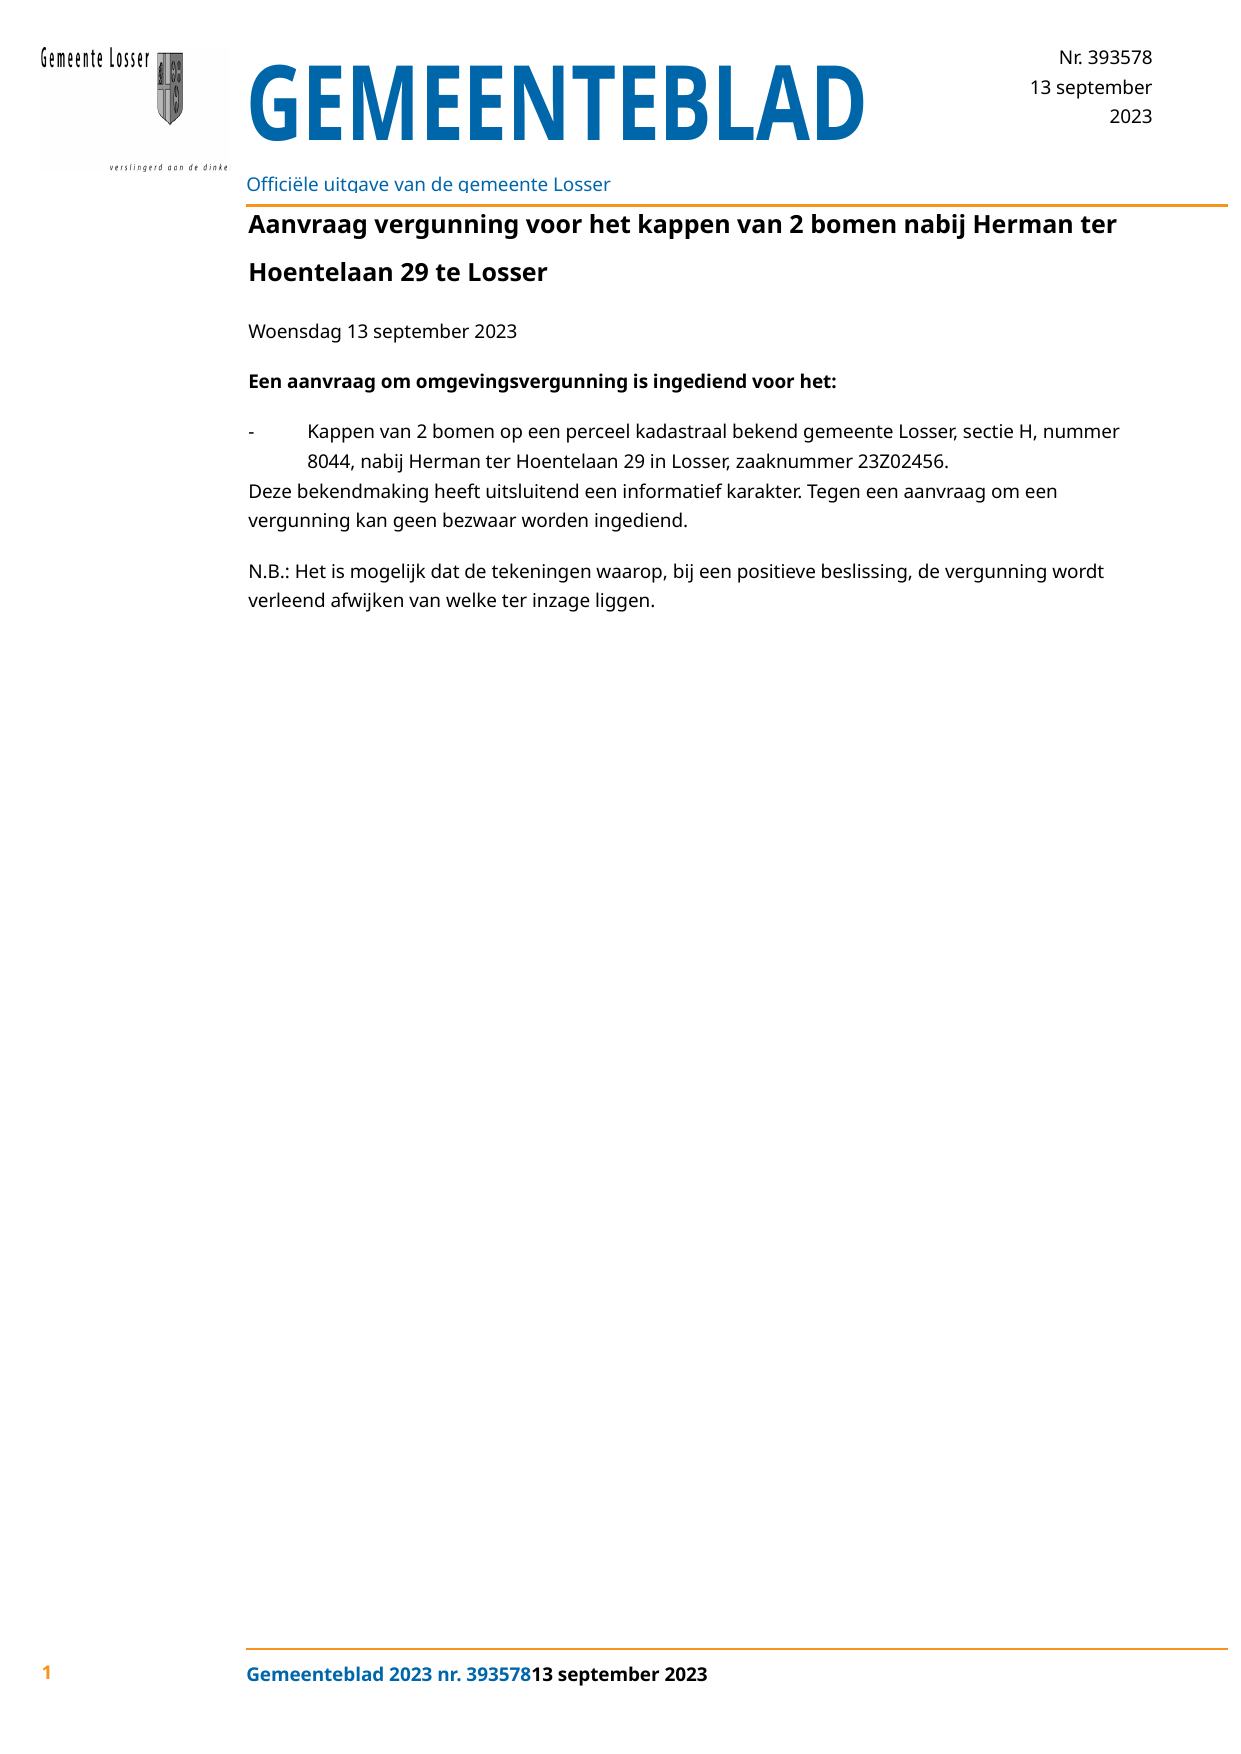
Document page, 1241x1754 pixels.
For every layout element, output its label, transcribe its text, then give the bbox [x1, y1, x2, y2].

text Een aanvraag om omgevingsvergunning is ingediend voor het: [248, 368, 1152, 394]
text Deze bekendmaking heeft uitsluitend een informatief karakter. Tegen een aanvraag om een vergunning kan geen bezwaar worden ingediend. [248, 478, 1152, 533]
text N.B.: Het is mogelijk dat de tekeningen waarop, bij een positieve beslissing, de vergunning wordt verleend afwijken van welke ter inzage liggen. [248, 558, 1152, 613]
picture [41, 47, 231, 172]
list Kappen van 2 bomen op een perceel kadastraal bekend gemeente Losser, sectie H, nummer 8044, nabij Herman ter Hoentelaan 29 in Losser, zaaknummer 23Z02456. [248, 419, 1152, 474]
text Aanvraag vergunning voor het kappen van 2 bomen nabij Herman ter Hoentelaan 29 te Losser [248, 207, 1152, 288]
text Woensdag 13 september 2023 [248, 318, 1152, 344]
